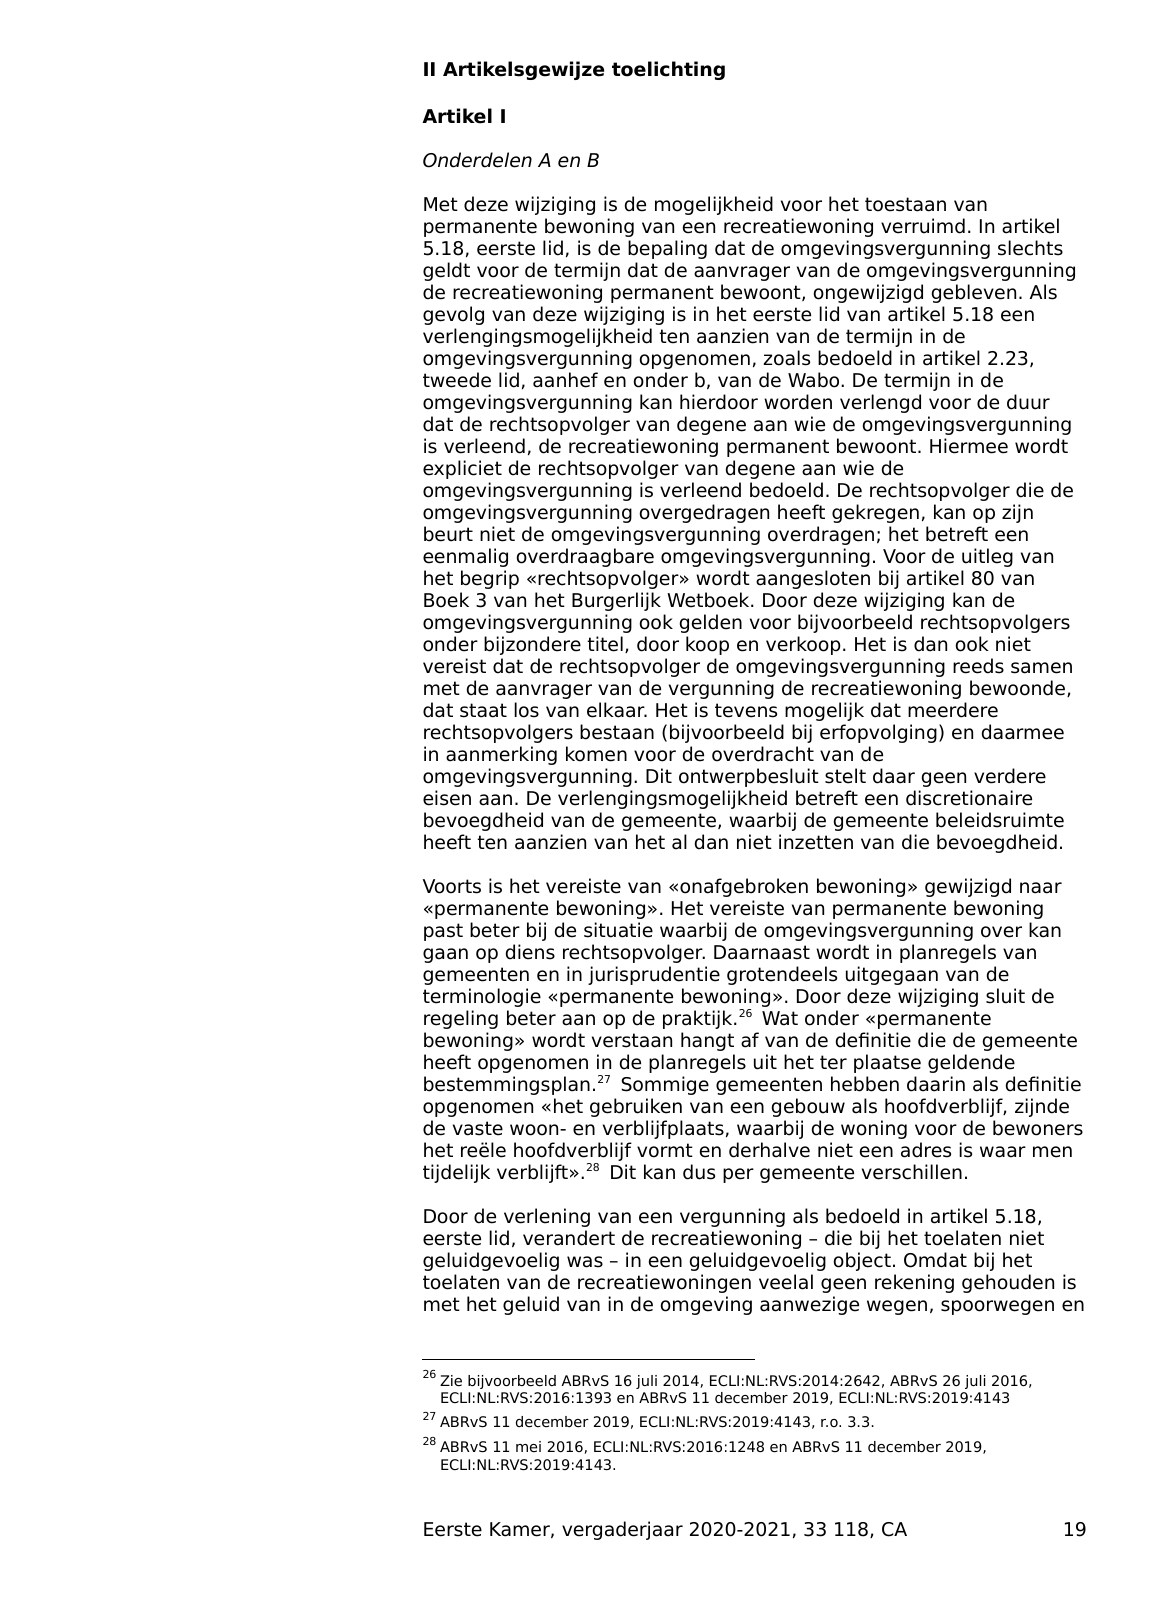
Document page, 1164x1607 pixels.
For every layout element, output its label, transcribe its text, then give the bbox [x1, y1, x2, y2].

text Met deze wijziging is de mogelijkheid voor het toestaan van permanente bewoning van een recreatiewoning verruimd. In artikel 5.18, eerste lid, is de bepaling dat de omgevingsvergunning slechts geldt voor de termijn dat de aanvrager van de omgevingsvergunning de recreatiewoning permanent bewoont, ongewijzigd gebleven. Als gevolg van deze wijziging is in het eerste lid van artikel 5.18 een verlengingsmogelijkheid ten aanzien van de termijn in de omgevingsvergunning opgenomen, zoals bedoeld in artikel 2.23, tweede lid, aanhef en onder b, van de Wabo. De termijn in de omgevingsvergunning kan hierdoor worden verlengd voor de duur dat de rechtsopvolger van degene aan wie de omgevingsvergunning is verleend, de recreatiewoning permanent bewoont. Hiermee wordt expliciet de rechtsopvolger van degene aan wie de omgevingsvergunning is verleend bedoeld. De rechtsopvolger die de omgevingsvergunning overgedragen heeft gekregen, kan op zijn beurt niet de omgevingsvergunning overdragen; het betreft een eenmalig overdraagbare omgevingsvergunning. Voor de uitleg van het begrip «rechtsopvolger» wordt aangesloten bij artikel 80 van Boek 3 van het Burgerlijk Wetboek. Door deze wijziging kan de omgevingsvergunning ook gelden voor bijvoorbeeld rechtsopvolgers onder bijzondere titel, door koop en verkoop. Het is dan ook niet vereist dat de rechtsopvolger de omgevingsvergunning reeds samen met de aanvrager van de vergunning de recreatiewoning bewoonde, dat staat los van elkaar. Het is tevens mogelijk dat meerdere rechtsopvolgers bestaan (bijvoorbeeld bij erfopvolging) en daarmee in aanmerking komen voor de overdracht van de omgevingsvergunning. Dit ontwerpbesluit stelt daar geen verdere eisen aan. De verlengingsmogelijkheid betreft een discretionaire bevoegdheid van de gemeente, waarbij de gemeente beleidsruimte heeft ten aanzien van het al dan niet inzetten van die bevoegdheid. [422, 194, 1087, 854]
subtitle Onderdelen A en B [422, 150, 1087, 172]
subtitle II Artikelsgewijze toelichting [422, 59, 1087, 81]
subtitle Artikel I [422, 106, 1087, 128]
text Zie bijvoorbeeld ABRvS 16 juli 2014, ECLI:NL:RVS:2014:2642, ABRvS 26 juli 2016, ECLI:NL:RVS:2016:1393 en ABRvS 11 december 2019, ECLI:NL:RVS:2019:4143 [422, 1368, 1087, 1407]
text Voorts is het vereiste van «onafgebroken bewoning» gewijzigd naar «permanente bewoning». Het vereiste van permanente bewoning past beter bij de situatie waarbij de omgevingsvergunning over kan gaan op diens rechtsopvolger. Daarnaast wordt in planregels van gemeenten en in jurisprudentie grotendeels uitgegaan van de terminologie «permanente bewoning». Door deze wijziging sluit de regeling beter aan op de praktijk. Wat onder «permanente bewoning» wordt verstaan hangt af van de definitie die de gemeente heeft opgenomen in de planregels uit het ter plaatse geldende bestemmingsplan. Sommige gemeenten hebben daarin als definitie opgenomen «het gebruiken van een gebouw als hoofdverblijf, zijnde de vaste woon- en verblijfplaats, waarbij de woning voor de bewoners het reële hoofdverblijf vormt en derhalve niet een adres is waar men tijdelijk verblijft». Dit kan dus per gemeente verschillen. [422, 876, 1087, 1184]
text ABRvS 11 mei 2016, ECLI:NL:RVS:2016:1248 en ABRvS 11 december 2019, ECLI:NL:RVS:2019:4143. [422, 1435, 1087, 1474]
text Door de verlening van een vergunning als bedoeld in artikel 5.18, eerste lid, verandert de recreatiewoning – die bij het toelaten niet geluidgevoelig was – in een geluidgevoelig object. Omdat bij het toelaten van de recreatiewoningen veelal geen rekening gehouden is met het geluid van in de omgeving aanwezige wegen, spoorwegen en [422, 1206, 1087, 1316]
text ABRvS 11 december 2019, ECLI:NL:RVS:2019:4143, r.o. 3.3. [422, 1410, 1087, 1432]
